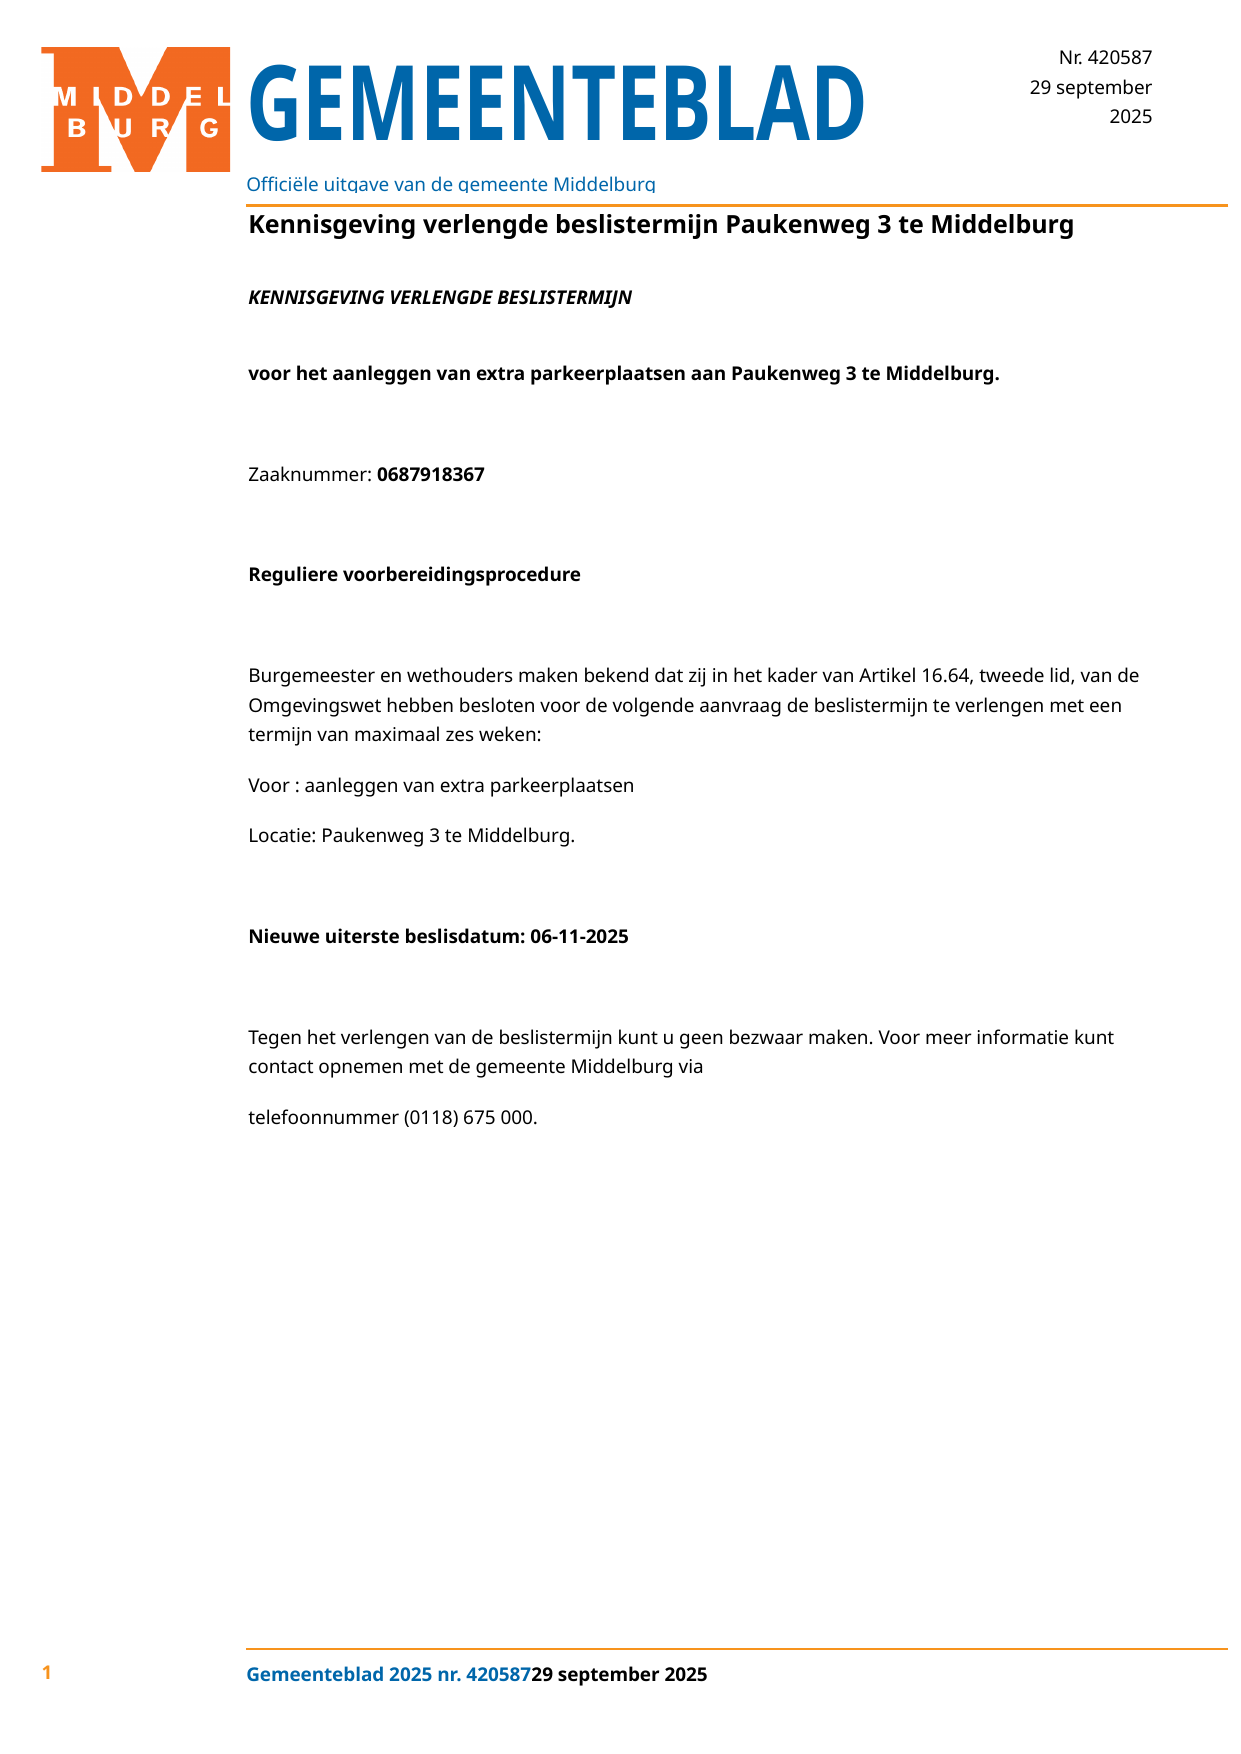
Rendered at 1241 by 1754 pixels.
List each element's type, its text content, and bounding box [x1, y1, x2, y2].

text Voor : aanleggen van extra parkeerplaatsen [248, 772, 1152, 798]
text Tegen het verlengen van de beslistermijn kunt u geen bezwaar maken. Voor meer informatie kunt contact opnemen met de gemeente Middelburg via [248, 1024, 1152, 1079]
text Reguliere voorbereidingsprocedure [248, 562, 1152, 587]
text Burgemeester en wethouders maken bekend dat zij in het kader van Artikel 16.64, tweede lid, van de Omgevingswet hebben besloten voor de volgende aanvraag de beslistermijn te verlengen met een termijn van maximaal zes weken: [248, 662, 1152, 747]
text Locatie: Paukenweg 3 te Middelburg. [248, 822, 1152, 848]
text voor het aanleggen van extra parkeerplaatsen aan Paukenweg 3 te Middelburg. [248, 360, 1152, 386]
text Kennisgeving verlengde beslistermijn Paukenweg 3 te Middelburg [248, 207, 1152, 241]
text telefoonnummer (0118) 675 000. [248, 1104, 1152, 1130]
text Nieuwe uiterste beslisdatum: 06-11-2025 [248, 923, 1152, 949]
picture [41, 47, 231, 172]
text KENNISGEVING VERLENGDE BESLISTERMIJN [248, 284, 1152, 309]
text Zaaknummer: 0687918367 [248, 461, 1152, 487]
